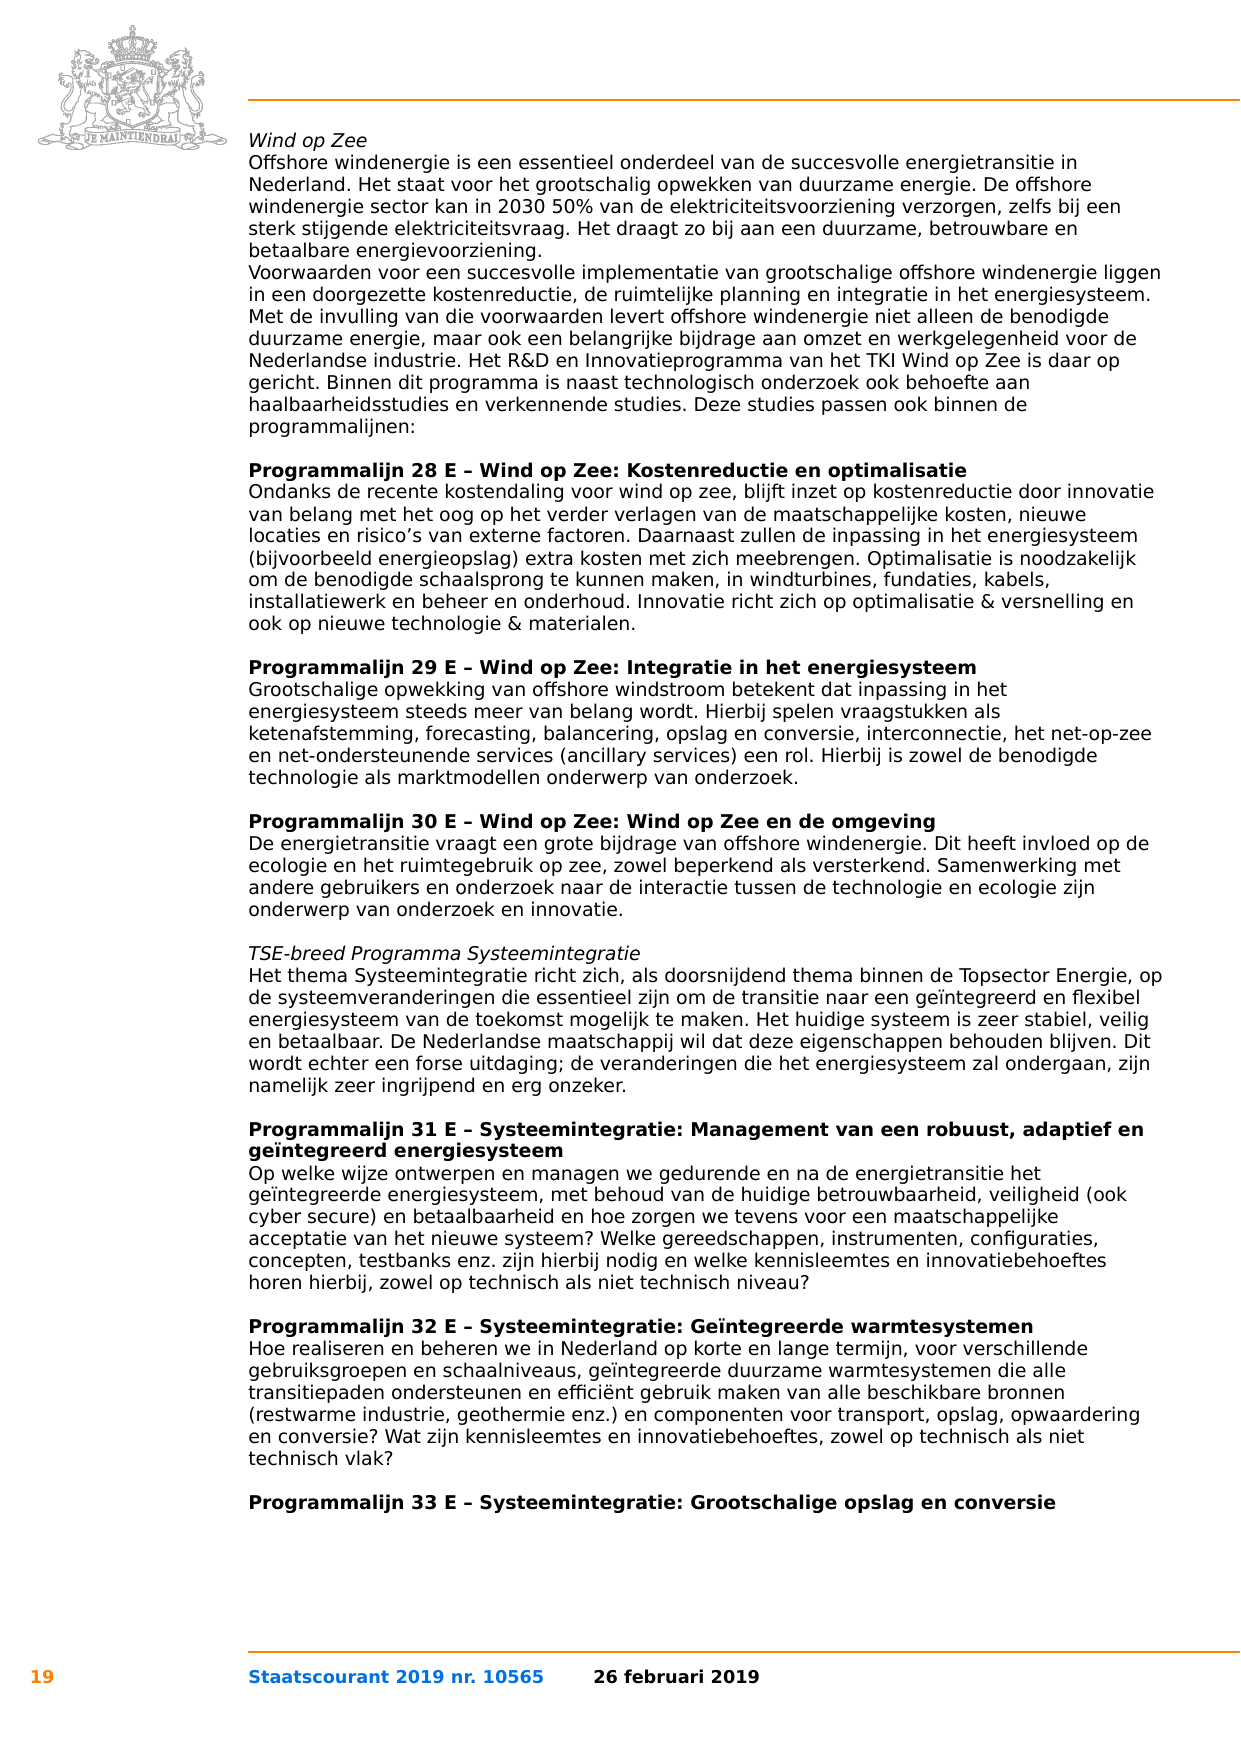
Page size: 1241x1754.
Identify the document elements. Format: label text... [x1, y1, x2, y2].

text Voorwaarden voor een succesvolle implementatie van grootschalige offshore windenergie liggen in een doorgezette kostenreductie, de ruimtelijke planning en integratie in het energiesysteem. Met de invulling van die voorwaarden levert offshore windenergie niet alleen de benodigde duurzame energie, maar ook een belangrijke bijdrage aan omzet en werkgelegenheid voor de Nederlandse industrie. Het R&D en Innovatieprogramma van het TKI Wind op Zee is daar op gericht. Binnen dit programma is naast technologisch onderzoek ook behoefte aan haalbaarheidsstudies en verkennende studies. Deze studies passen ook binnen de programmalijnen: [248, 262, 1163, 438]
text Programmalijn 30 E – Wind op Zee: Wind op Zee en de omgeving [248, 811, 1163, 833]
text Programmalijn 28 E – Wind op Zee: Kostenreductie en optimalisatie [248, 459, 1163, 481]
text Ondanks de recente kostendaling voor wind op zee, blijft inzet op kostenreductie door innovatie van belang met het oog op het verder verlagen van de maatschappelijke kosten, nieuwe locaties en risico’s van externe factoren. Daarnaast zullen de inpassing in het energiesysteem (bijvoorbeeld energieopslag) extra kosten met zich meebrengen. Optimalisatie is noodzakelijk om de benodigde schaalsprong te kunnen maken, in windturbines, fundaties, kabels, installatiewerk en beheer en onderhoud. Innovatie richt zich op optimalisatie & versnelling en ook op nieuwe technologie & materialen. [248, 481, 1163, 635]
text Programmalijn 29 E – Wind op Zee: Integratie in het energiesysteem [248, 657, 1163, 679]
text Wind op Zee [248, 130, 1163, 152]
text Het thema Systeemintegratie richt zich, als doorsnijdend thema binnen de Topsector Energie, op de systeemveranderingen die essentieel zijn om de transitie naar een geïntegreerd en flexibel energiesysteem van de toekomst mogelijk te maken. Het huidige systeem is zeer stabiel, veilig en betaalbaar. De Nederlandse maatschappij wil dat deze eigenschappen behouden blijven. Dit wordt echter een forse uitdaging; de veranderingen die het energiesysteem zal ondergaan, zijn namelijk zeer ingrijpend en erg onzeker. [248, 965, 1163, 1097]
text Grootschalige opwekking van offshore windstroom betekent dat inpassing in het energiesysteem steeds meer van belang wordt. Hierbij spelen vraagstukken als ketenafstemming, forecasting, balancering, opslag en conversie, interconnectie, het net-op-zee en net-ondersteunende services (ancillary services) een rol. Hierbij is zowel de benodigde technologie als marktmodellen onderwerp van onderzoek. [248, 679, 1163, 789]
text Programmalijn 33 E – Systeemintegratie: Grootschalige opslag en conversie [248, 1492, 1163, 1514]
text Hoe realiseren en beheren we in Nederland op korte en lange termijn, voor verschillende gebruiksgroepen en schaalniveaus, geïntegreerde duurzame warmtesystemen die alle transitiepaden ondersteunen en efficiënt gebruik maken van alle beschikbare bronnen (restwarme industrie, geothermie enz.) en componenten voor transport, opslag, opwaardering en conversie? Wat zijn kennisleemtes en innovatiebehoeftes, zowel op technisch als niet technisch vlak? [248, 1338, 1163, 1470]
text Programmalijn 32 E – Systeemintegratie: Geïntegreerde warmtesystemen [248, 1316, 1163, 1338]
picture [38, 25, 227, 150]
text TSE-breed Programma Systeemintegratie [248, 943, 1163, 965]
text Op welke wijze ontwerpen en managen we gedurende en na de energietransitie het geïntegreerde energiesysteem, met behoud van de huidige betrouwbaarheid, veiligheid (ook cyber secure) en betaalbaarheid en hoe zorgen we tevens voor een maatschappelijke acceptatie van het nieuwe systeem? Welke gereedschappen, instrumenten, configuraties, concepten, testbanks enz. zijn hierbij nodig en welke kennisleemtes en innovatiebehoeftes horen hierbij, zowel op technisch als niet technisch niveau? [248, 1162, 1163, 1294]
text De energietransitie vraagt een grote bijdrage van offshore windenergie. Dit heeft invloed op de ecologie en het ruimtegebruik op zee, zowel beperkend als versterkend. Samenwerking met andere gebruikers en onderzoek naar de interactie tussen de technologie en ecologie zijn onderwerp van onderzoek en innovatie. [248, 833, 1163, 921]
text Programmalijn 31 E – Systeemintegratie: Management van een robuust, adaptief en geïntegreerd energiesysteem [248, 1118, 1163, 1162]
text Offshore windenergie is een essentieel onderdeel van de succesvolle energietransitie in Nederland. Het staat voor het grootschalig opwekken van duurzame energie. De offshore windenergie sector kan in 2030 50% van de elektriciteitsvoorziening verzorgen, zelfs bij een sterk stijgende elektriciteitsvraag. Het draagt zo bij aan een duurzame, betrouwbare en betaalbare energievoorziening. [248, 152, 1163, 262]
